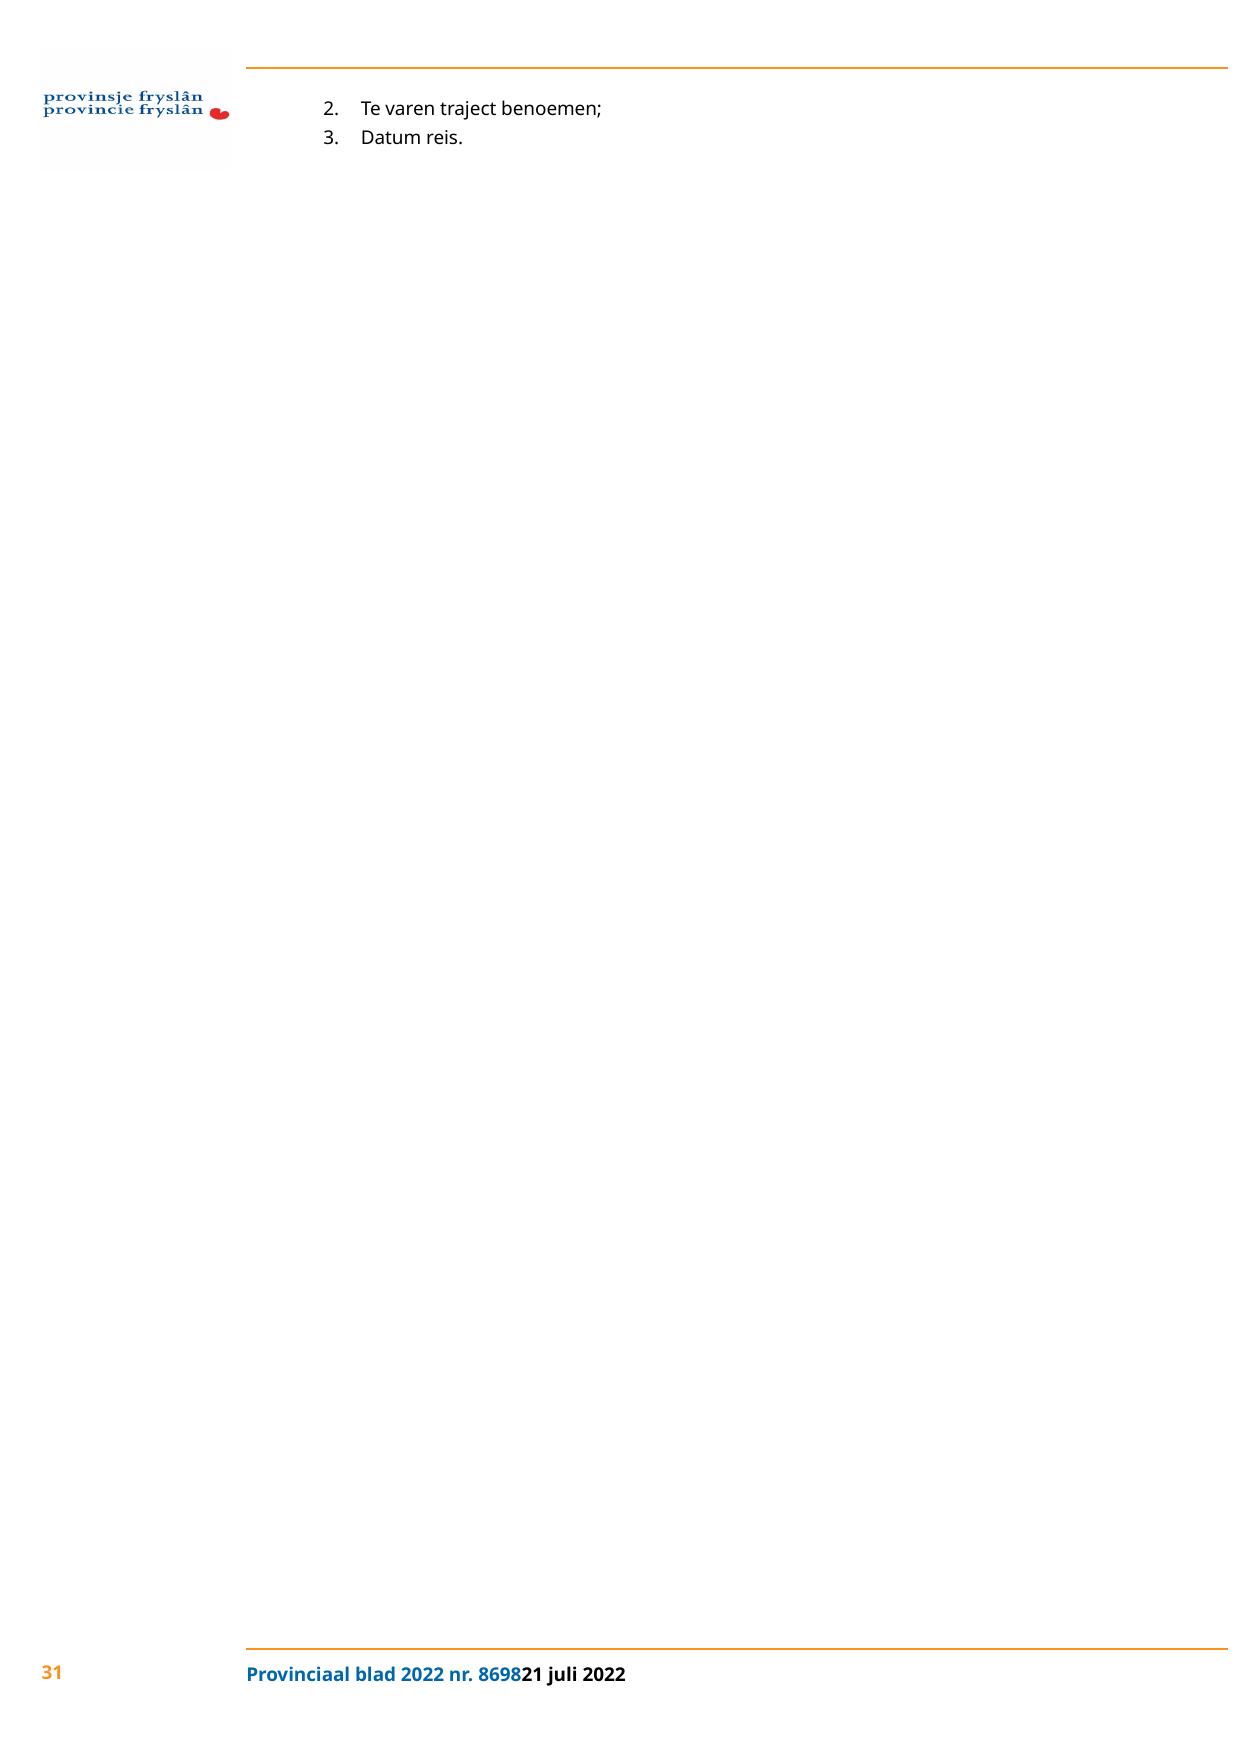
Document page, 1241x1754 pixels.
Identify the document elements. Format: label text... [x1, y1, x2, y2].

list Te varen traject benoemen; [323, 95, 1152, 121]
list Datum reis. [323, 124, 1152, 150]
picture [41, 47, 231, 172]
